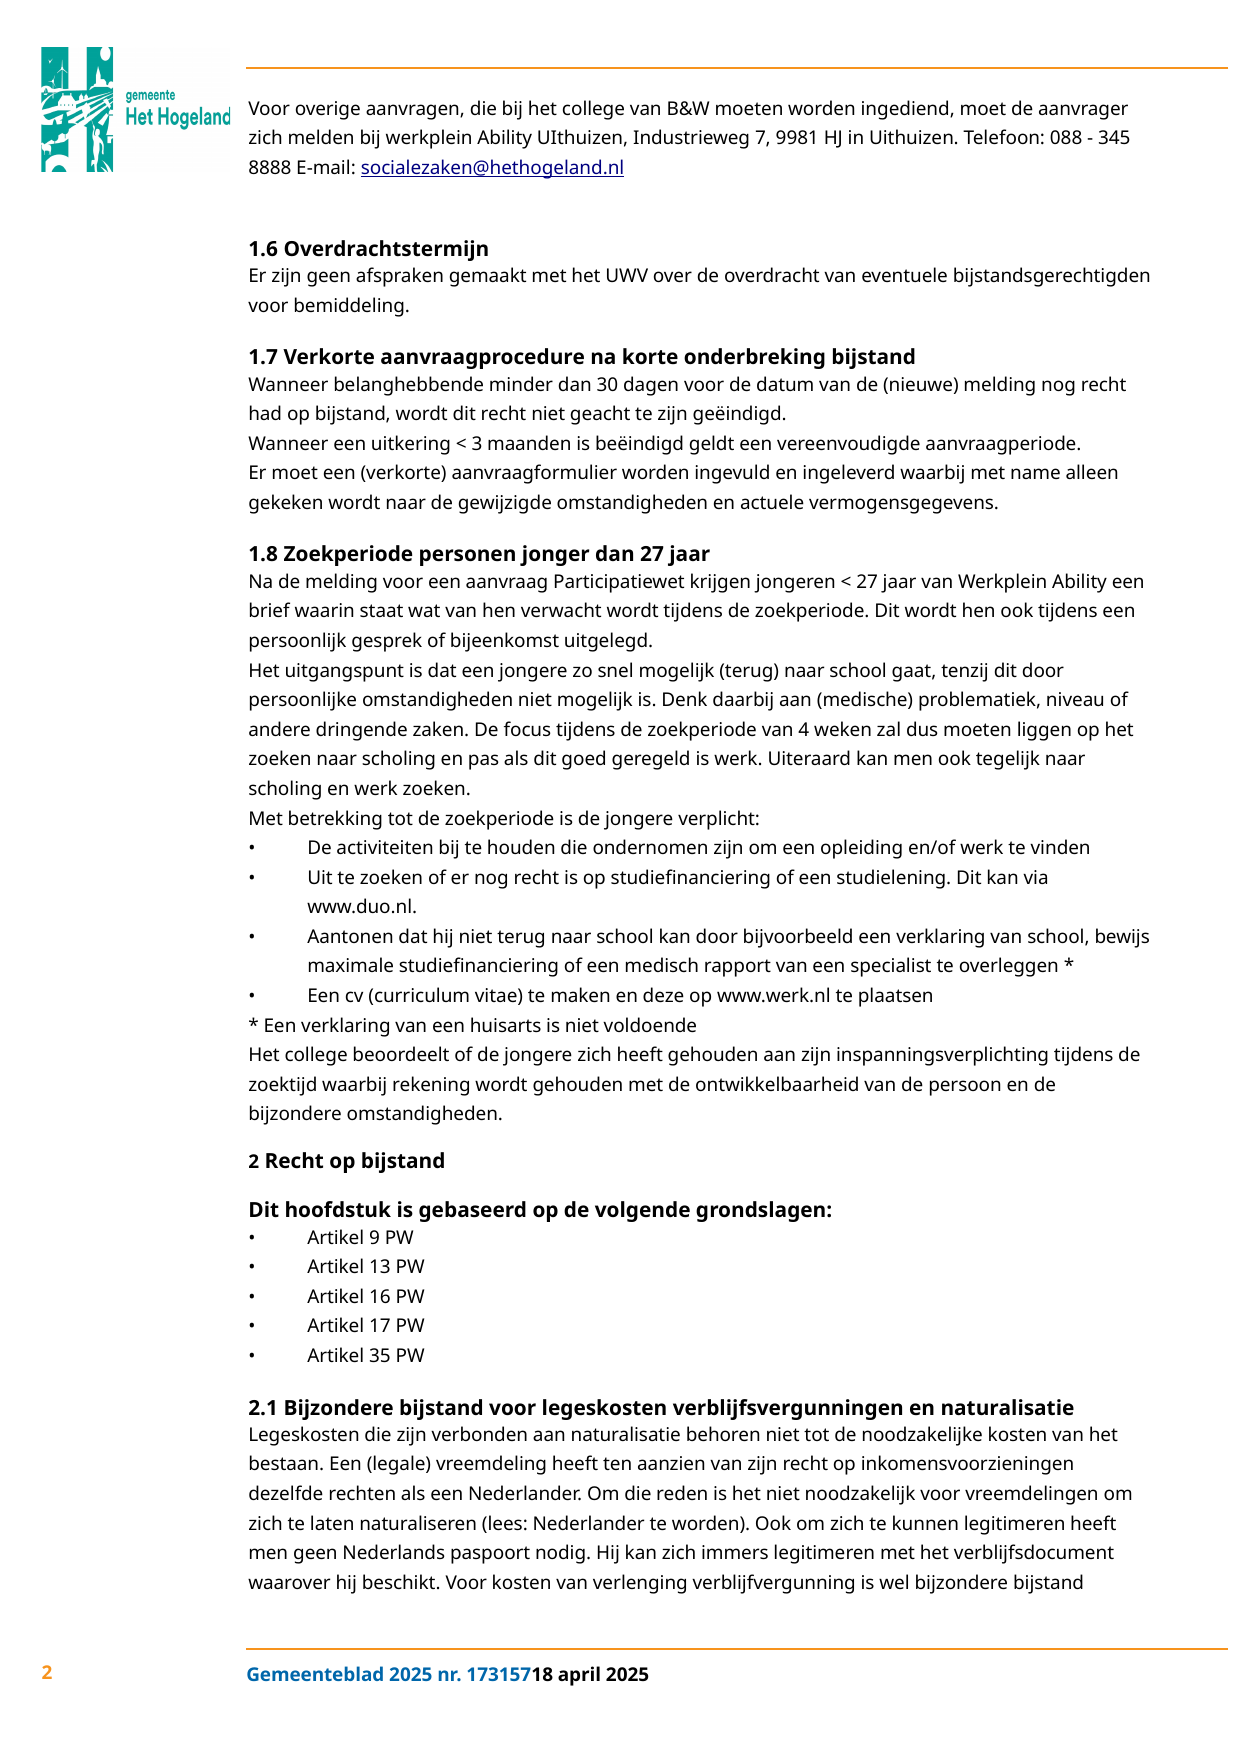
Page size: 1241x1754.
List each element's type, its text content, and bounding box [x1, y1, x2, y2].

text Met betrekking tot de zoekperiode is de jongere verplicht: [248, 805, 1152, 830]
text 1.8 Zoekperiode personen jonger dan 27 jaar [248, 539, 1152, 568]
text Wanneer belanghebbende minder dan 30 dagen voor de datum van de (nieuwe) melding nog recht had op bijstand, wordt dit recht niet geacht te zijn geëindigd. [248, 371, 1152, 426]
text 1.7 Verkorte aanvraagprocedure na korte onderbreking bijstand [248, 342, 1152, 371]
list Artikel 13 PW [248, 1253, 1152, 1279]
list Uit te zoeken of er nog recht is op studiefinanciering of een studielening. Dit kan via www.duo.nl. [248, 864, 1152, 919]
text * Een verklaring van een huisarts is niet voldoende [248, 1012, 1152, 1037]
list Een cv (curriculum vitae) te maken en deze op www.werk.nl te plaatsen [248, 982, 1152, 1008]
list Aantonen dat hij niet terug naar school kan door bijvoorbeeld een verklaring van school, bewijs maximale studiefinanciering of een medisch rapport van een specialist te overleggen * [248, 923, 1152, 978]
text Dit hoofdstuk is gebaseerd op de volgende grondslagen: [248, 1195, 1152, 1224]
text Het uitgangspunt is dat een jongere zo snel mogelijk (terug) naar school gaat, tenzij dit door persoonlijke omstandigheden niet mogelijk is. Denk daarbij aan (medische) problematiek, niveau of andere dringende zaken. De focus tijdens de zoekperiode van 4 weken zal dus moeten liggen op het zoeken naar scholing en pas als dit goed geregeld is werk. Uiteraard kan men ook tegelijk naar scholing en werk zoeken. [248, 657, 1152, 801]
text Er zijn geen afspraken gemaakt met het UWV over de overdracht van eventuele bijstandsgerechtigden voor bemiddeling. [248, 262, 1152, 318]
text Voor overige aanvragen, die bij het college van B&W moeten worden ingediend, moet de aanvrager zich melden bij werkplein Ability UIthuizen, Industrieweg 7, 9981 HJ in Uithuizen. Telefoon: 088 - 345 8888 E-mail: socialezaken@hethogeland.nl [248, 95, 1152, 180]
text 2.1 Bijzondere bijstand voor legeskosten verblijfsvergunningen en naturalisatie [248, 1393, 1152, 1421]
text Er moet een (verkorte) aanvraagformulier worden ingevuld en ingeleverd waarbij met name alleen gekeken wordt naar de gewijzigde omstandigheden en actuele vermogensgegevens. [248, 459, 1152, 515]
text Legeskosten die zijn verbonden aan naturalisatie behoren niet tot de noodzakelijke kosten van het bestaan. Een (legale) vreemdeling heeft ten aanzien van zijn recht op inkomensvoorzieningen dezelfde rechten als een Nederlander. Om die reden is het niet noodzakelijk voor vreemdelingen om zich te laten naturaliseren (lees: Nederlander te worden). Ook om zich te kunnen legitimeren heeft men geen Nederlands paspoort nodig. Hij kan zich immers legitimeren met het verblijfsdocument waarover hij beschikt. Voor kosten van verlenging verblijfvergunning is wel bijzondere bijstand [248, 1421, 1152, 1595]
list Artikel 17 PW [248, 1313, 1152, 1338]
text 1.6 Overdrachtstermijn [248, 234, 1152, 262]
text Het college beoordeelt of de jongere zich heeft gehouden aan zijn inspanningsverplichting tijdens de zoektijd waarbij rekening wordt gehouden met de ontwikkelbaarheid van de persoon en de bijzondere omstandigheden. [248, 1041, 1152, 1126]
list Artikel 16 PW [248, 1283, 1152, 1309]
text Wanneer een uitkering < 3 maanden is beëindigd geldt een vereenvoudigde aanvraagperiode. [248, 430, 1152, 456]
text 2 Recht op bijstand [248, 1146, 1152, 1174]
picture [41, 47, 231, 172]
list De activiteiten bij te houden die ondernomen zijn om een opleiding en/of werk te vinden [248, 834, 1152, 860]
list Artikel 9 PW [248, 1224, 1152, 1249]
text Na de melding voor een aanvraag Participatiewet krijgen jongeren < 27 jaar van Werkplein Ability een brief waarin staat wat van hen verwacht wordt tijdens de zoekperiode. Dit wordt hen ook tijdens een persoonlijk gesprek of bijeenkomst uitgelegd. [248, 568, 1152, 653]
list Artikel 35 PW [248, 1342, 1152, 1368]
